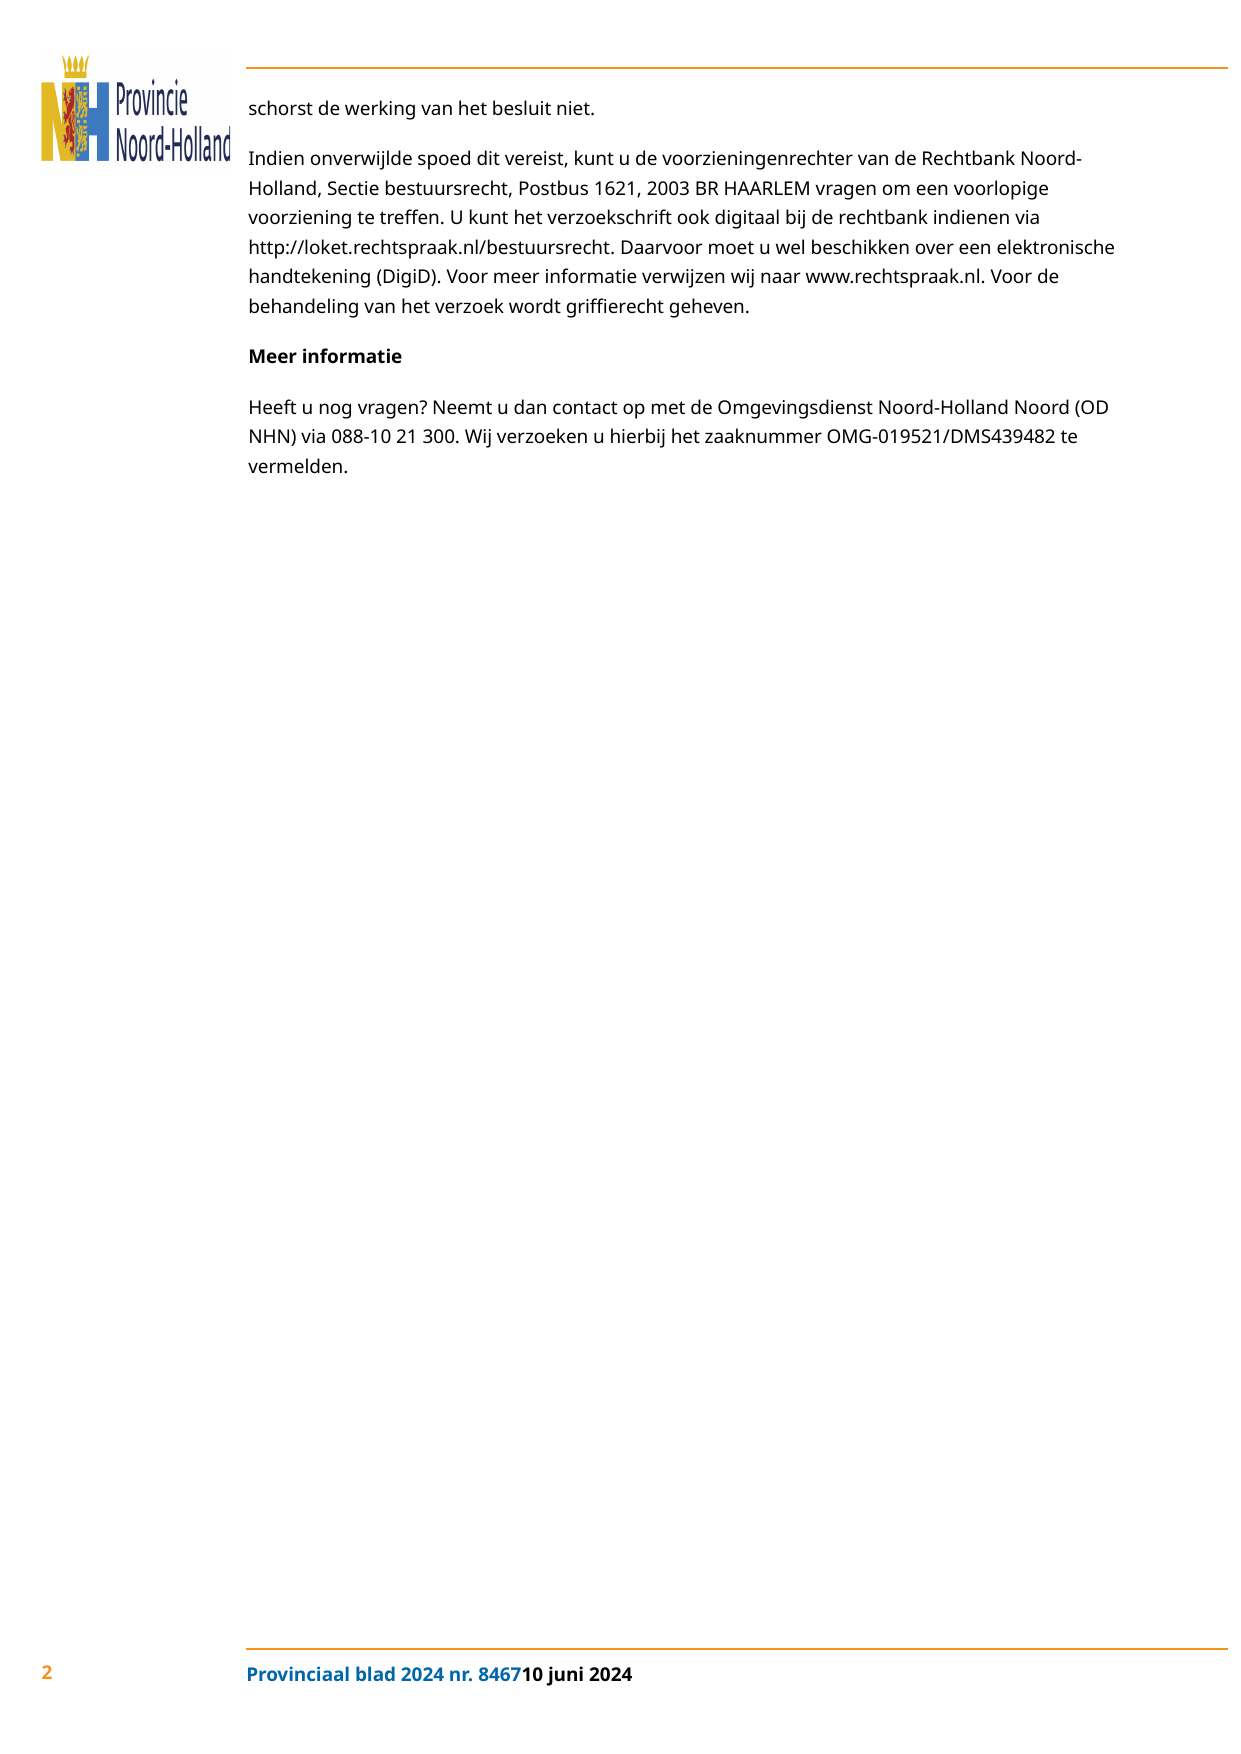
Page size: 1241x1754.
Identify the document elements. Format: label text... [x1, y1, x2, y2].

picture [41, 47, 231, 172]
text Heeft u nog vragen? Neemt u dan contact op met de Omgevingsdienst Noord-Holland Noord (OD NHN) via 088-10 21 300. Wij verzoeken u hierbij het zaaknummer OMG-019521/DMS439482 te vermelden. [248, 394, 1152, 479]
text Meer informatie [248, 343, 1152, 369]
text Indien onverwijlde spoed dit vereist, kunt u de voorzieningenrechter van de Rechtbank Noord-Holland, Sectie bestuursrecht, Postbus 1621, 2003 BR HAARLEM vragen om een voorlopige voorziening te treffen. U kunt het verzoekschrift ook digitaal bij de rechtbank indienen via http://loket.rechtspraak.nl/bestuursrecht. Daarvoor moet u wel beschikken over een elektronische handtekening (DigiD). Voor meer informatie verwijzen wij naar www.rechtspraak.nl. Voor de behandeling van het verzoek wordt griffierecht geheven. [248, 145, 1152, 319]
text schorst de werking van het besluit niet. [248, 95, 1152, 121]
